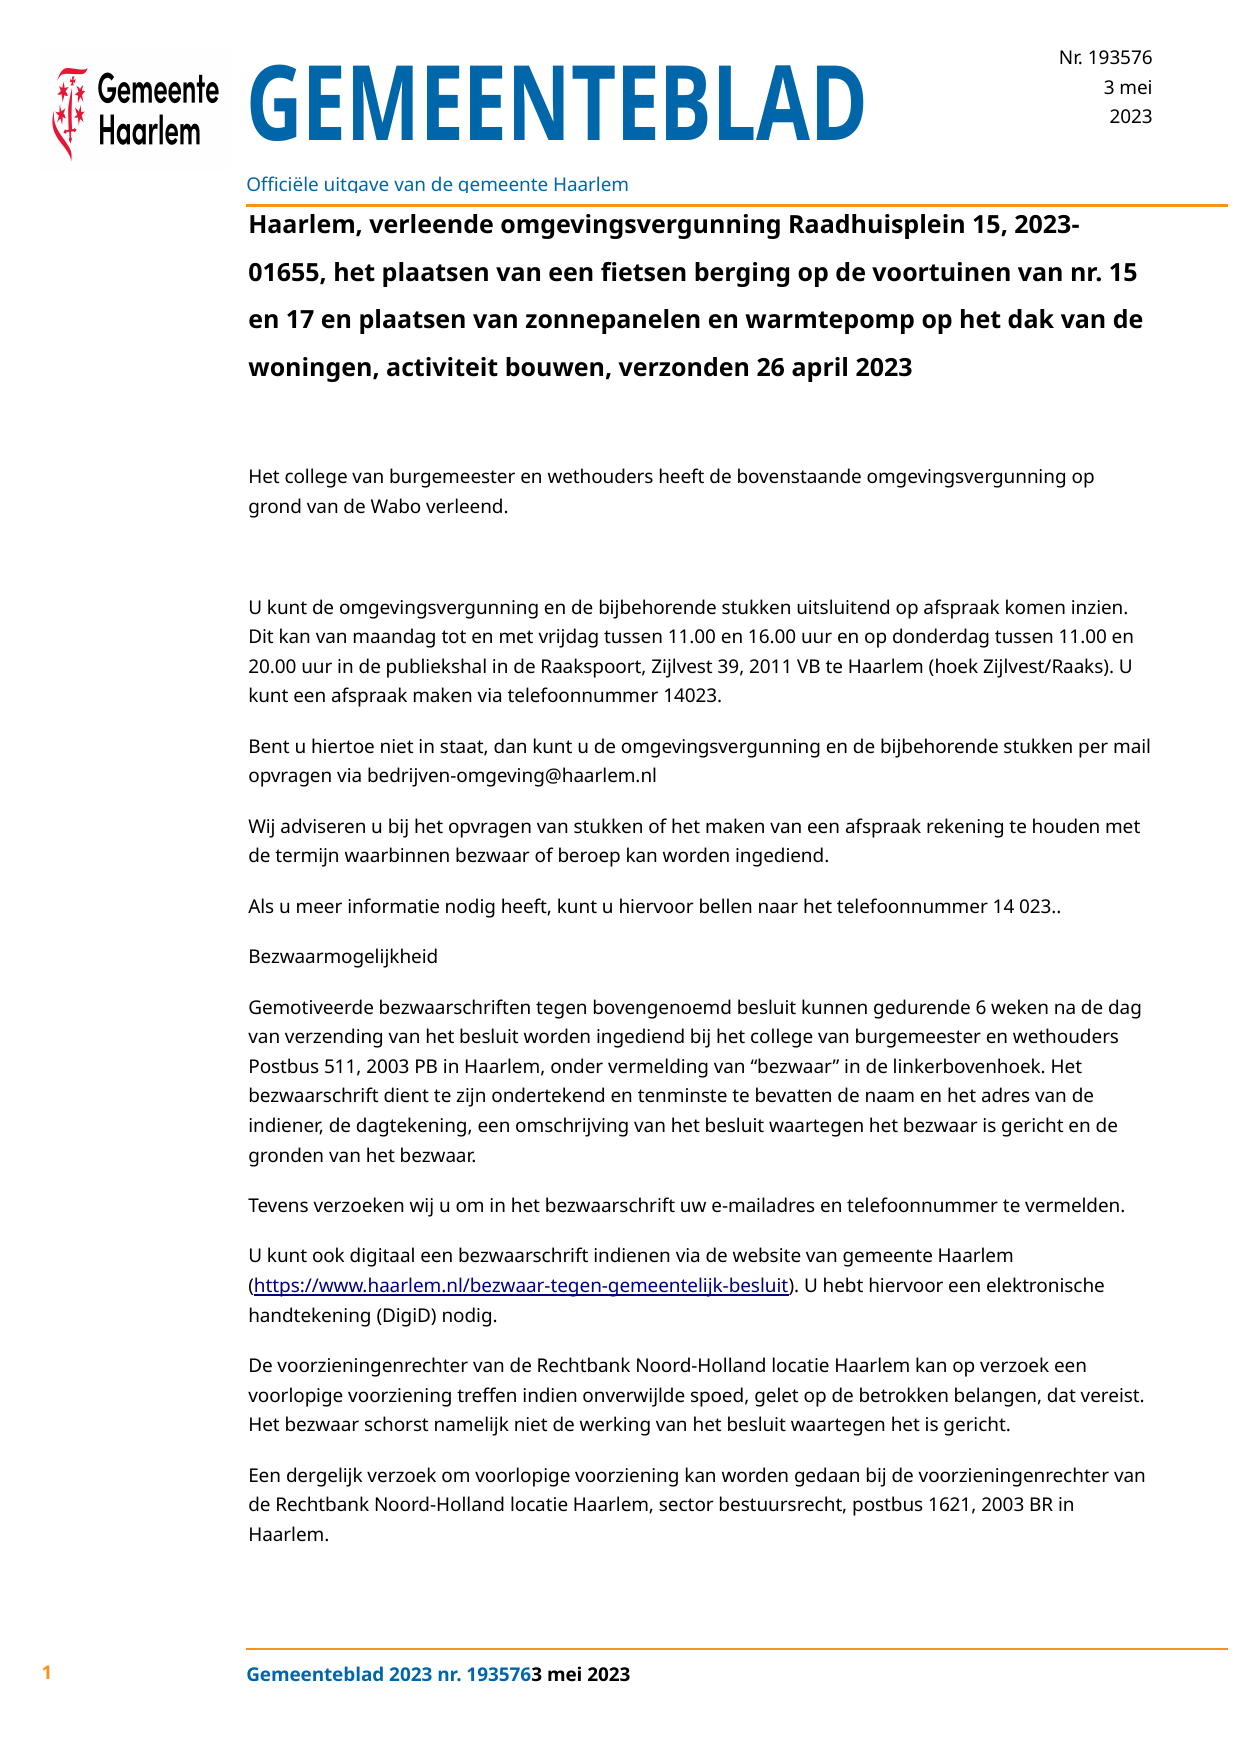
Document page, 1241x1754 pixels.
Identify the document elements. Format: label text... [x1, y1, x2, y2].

text Gemotiveerde bezwaarschriften tegen bovengenoemd besluit kunnen gedurende 6 weken na de dag van verzending van het besluit worden ingediend bij het college van burgemeester en wethouders Postbus 511, 2003 PB in Haarlem, onder vermelding van “bezwaar” in de linkerbovenhoek. Het bezwaarschrift dient te zijn ondertekend en tenminste te bevatten de naam en het adres van de indiener, de dagtekening, een omschrijving van het besluit waartegen het bezwaar is gericht en de gronden van het bezwaar. [248, 994, 1152, 1168]
text Een dergelijk verzoek om voorlopige voorziening kan worden gedaan bij de voorzieningenrechter van de Rechtbank Noord-Holland locatie Haarlem, sector bestuursrecht, postbus 1621, 2003 BR in Haarlem. [248, 1462, 1152, 1547]
text De voorzieningenrechter van de Rechtbank Noord-Holland locatie Haarlem kan op verzoek een voorlopige voorziening treffen indien onverwijlde spoed, gelet op de betrokken belangen, dat vereist. Het bezwaar schorst namelijk niet de werking van het besluit waartegen het is gericht. [248, 1352, 1152, 1437]
picture [41, 47, 231, 172]
text Als u meer informatie nodig heeft, kunt u hiervoor bellen naar het telefoonnummer 14 023.. [248, 893, 1152, 919]
text Bent u hiertoe niet in staat, dan kunt u de omgevingsvergunning en de bijbehorende stukken per mail opvragen via bedrijven-omgeving@haarlem.nl [248, 733, 1152, 788]
text Bezwaarmogelijkheid [248, 943, 1152, 969]
text U kunt ook digitaal een bezwaarschrift indienen via de website van gemeente Haarlem (https://www.haarlem.nl/bezwaar-tegen-gemeentelijk-besluit). U hebt hiervoor een elektronische handtekening (DigiD) nodig. [248, 1243, 1152, 1328]
text Wij adviseren u bij het opvragen van stukken of het maken van een afspraak rekening te houden met de termijn waarbinnen bezwaar of beroep kan worden ingediend. [248, 813, 1152, 868]
text Het college van burgemeester en wethouders heeft de bovenstaande omgevingsvergunning op grond van de Wabo verleend. [248, 463, 1152, 519]
text Haarlem, verleende omgevingsvergunning Raadhuisplein 15, 2023-01655, het plaatsen van een fietsen berging op de voortuinen van nr. 15 en 17 en plaatsen van zonnepanelen en warmtepomp op het dak van de woningen, activiteit bouwen, verzonden 26 april 2023 [248, 207, 1152, 384]
text U kunt de omgevingsvergunning en de bijbehorende stukken uitsluitend op afspraak komen inzien. Dit kan van maandag tot en met vrijdag tussen 11.00 en 16.00 uur en op donderdag tussen 11.00 en 20.00 uur in de publiekshal in de Raakspoort, Zijlvest 39, 2011 VB te Haarlem (hoek Zijlvest/Raaks). U kunt een afspraak maken via telefoonnummer 14023. [248, 594, 1152, 708]
text Tevens verzoeken wij u om in het bezwaarschrift uw e-mailadres en telefoonnummer te vermelden. [248, 1192, 1152, 1218]
